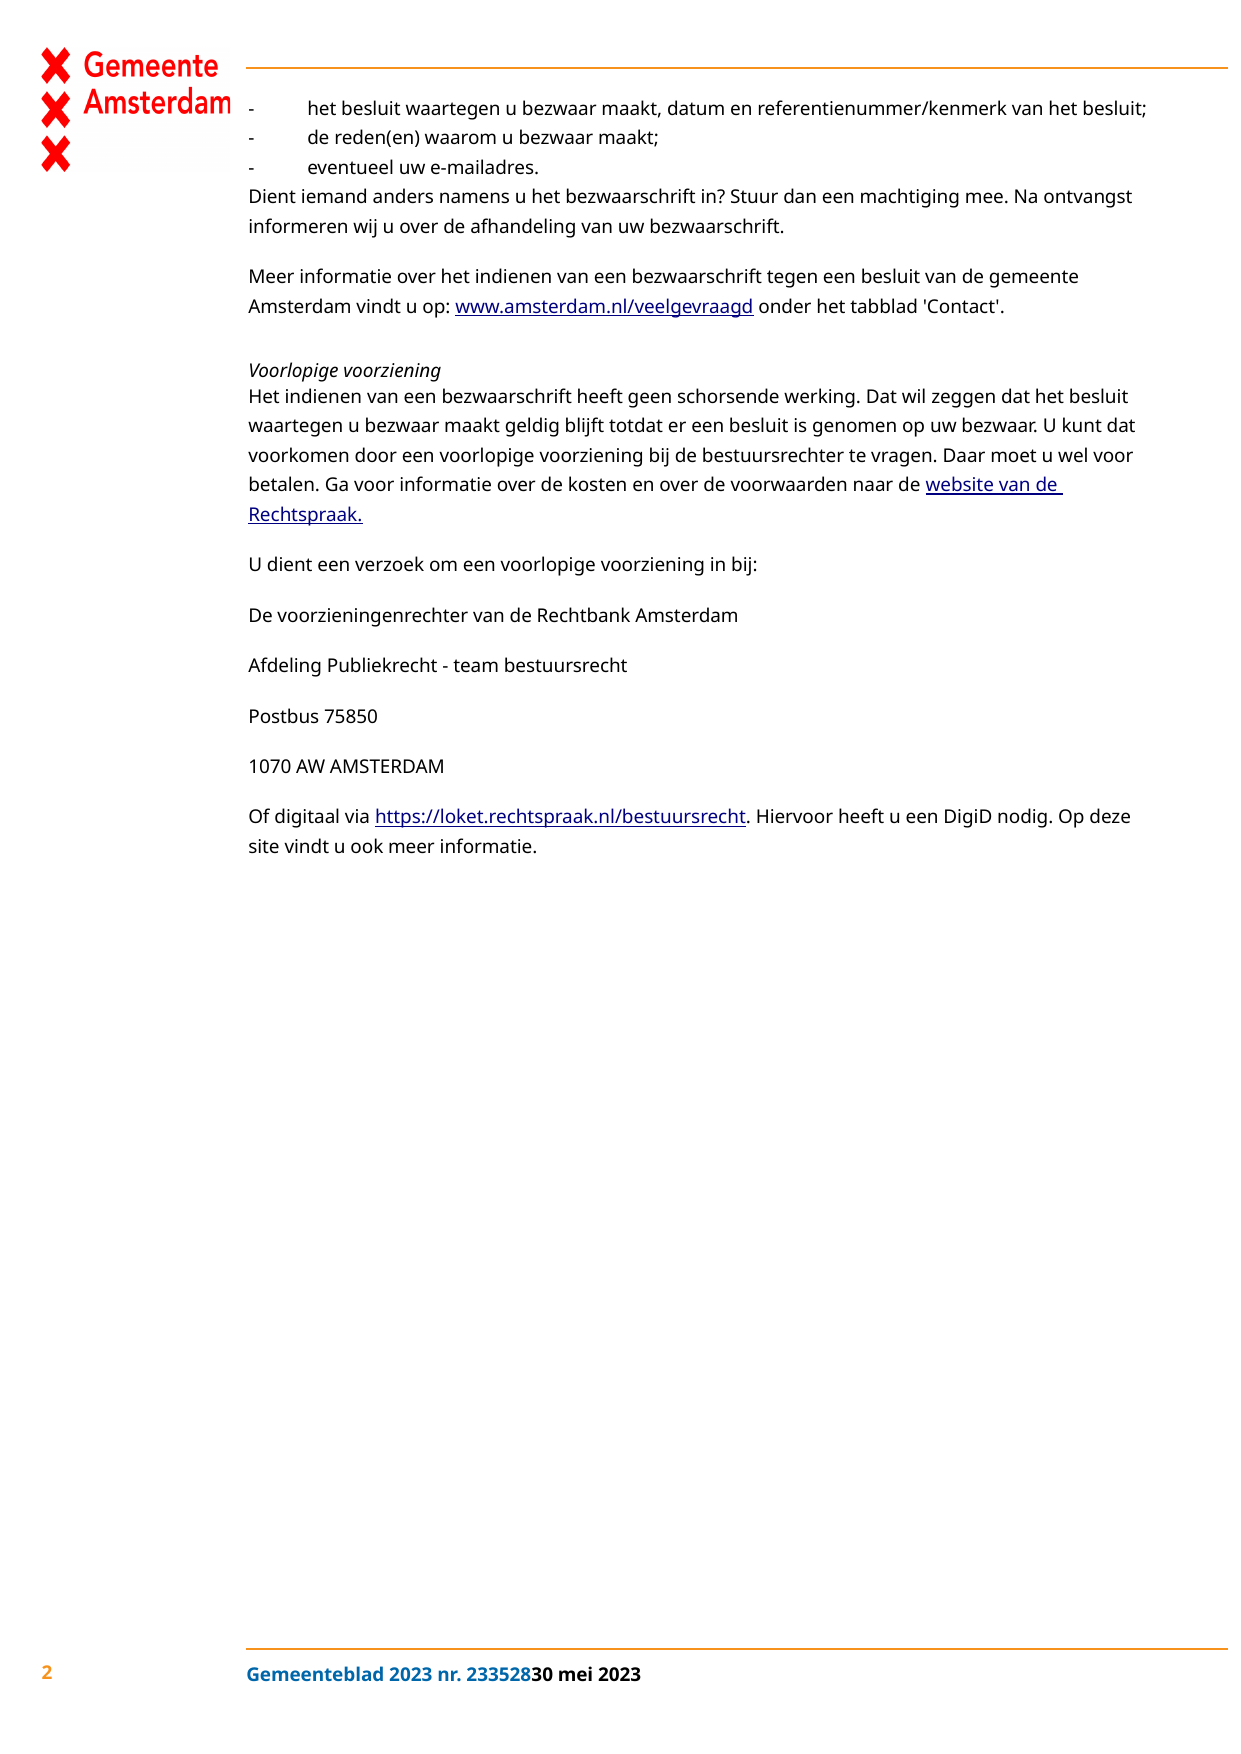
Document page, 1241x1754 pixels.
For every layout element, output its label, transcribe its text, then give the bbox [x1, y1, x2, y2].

text Voorlopige voorziening [248, 357, 1152, 383]
text U dient een verzoek om een voorlopige voorziening in bij: [248, 552, 1152, 577]
text Meer informatie over het indienen van een bezwaarschrift tegen een besluit van de gemeente Amsterdam vindt u op: www.amsterdam.nl/veelgevraagd onder het tabblad 'Contact'. [248, 263, 1152, 319]
text Afdeling Publiekrecht - team bestuursrecht [248, 652, 1152, 678]
text De voorzieningenrechter van de Rechtbank Amsterdam [248, 602, 1152, 628]
text Het indienen van een bezwaarschrift heeft geen schorsende werking. Dat wil zeggen dat het besluit waartegen u bezwaar maakt geldig blijft totdat er een besluit is genomen op uw bezwaar. U kunt dat voorkomen door een voorlopige voorziening bij de bestuursrechter te vragen. Daar moet u wel voor betalen. Ga voor informatie over de kosten en over de voorwaarden naar de website van de Rechtspraak. [248, 383, 1152, 527]
text Postbus 75850 [248, 703, 1152, 728]
list eventueel uw e-mailadres. [248, 154, 1152, 180]
text 1070 AW AMSTERDAM [248, 753, 1152, 779]
list de reden(en) waarom u bezwaar maakt; [248, 124, 1152, 150]
list het besluit waartegen u bezwaar maakt, datum en referentienummer/kenmerk van het besluit; [248, 95, 1152, 121]
text Of digitaal via https://loket.rechtspraak.nl/bestuursrecht. Hiervoor heeft u een DigiD nodig. Op deze site vindt u ook meer informatie. [248, 804, 1152, 859]
text Dient iemand anders namens u het bezwaarschrift in? Stuur dan een machtiging mee. Na ontvangst informeren wij u over de afhandeling van uw bezwaarschrift. [248, 183, 1152, 239]
picture [41, 47, 231, 172]
